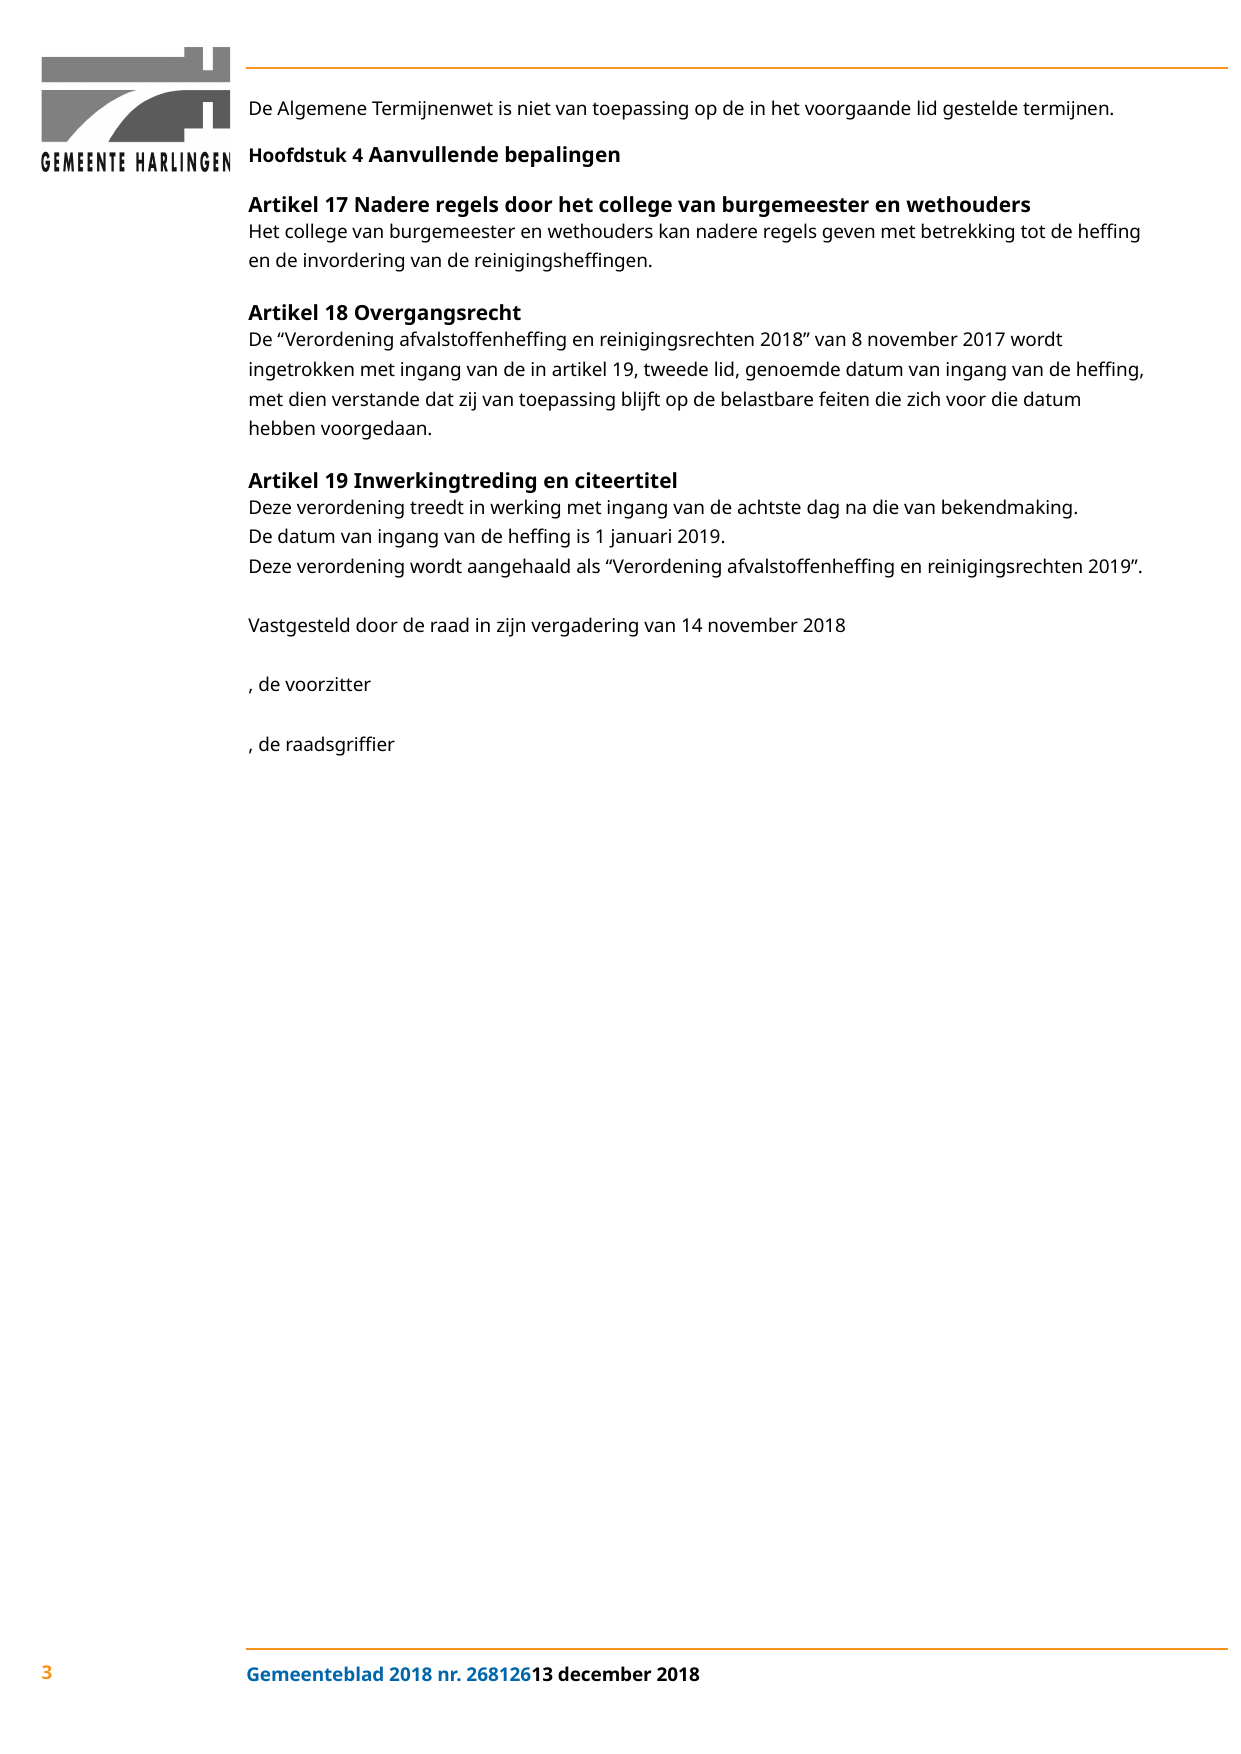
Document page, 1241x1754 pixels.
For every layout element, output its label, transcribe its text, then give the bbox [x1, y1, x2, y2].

text , de voorzitter [248, 672, 1152, 697]
text Artikel 19 Inwerkingtreding en citeertitel [248, 466, 1152, 494]
text De Algemene Termijnenwet is niet van toepassing op de in het voorgaande lid gestelde termijnen. [248, 95, 1152, 121]
text Artikel 18 Overgangsrecht [248, 298, 1152, 327]
text Hoofdstuk 4 Aanvullende bepalingen [248, 140, 1152, 169]
text Artikel 17 Nadere regels door het college van burgemeester en wethouders [248, 190, 1152, 218]
text Het college van burgemeester en wethouders kan nadere regels geven met betrekking tot de heffing en de invordering van de reinigingsheffingen. [248, 218, 1152, 273]
picture [41, 47, 231, 172]
text De datum van ingang van de heffing is 1 januari 2019. [248, 524, 1152, 549]
text De “Verordening afvalstoffenheffing en reinigingsrechten 2018” van 8 november 2017 wordt ingetrokken met ingang van de in artikel 19, tweede lid, genoemde datum van ingang van de heffing, met dien verstande dat zij van toepassing blijft op de belastbare feiten die zich voor die datum hebben voorgedaan. [248, 327, 1152, 441]
text Deze verordening treedt in werking met ingang van de achtste dag na die van bekendmaking. [248, 494, 1152, 520]
text Deze verordening wordt aangehaald als “Verordening afvalstoffenheffing en reinigingsrechten 2019”. [248, 553, 1152, 579]
text , de raadsgriffier [248, 731, 1152, 757]
text Vastgesteld door de raad in zijn vergadering van 14 november 2018 [248, 612, 1152, 638]
